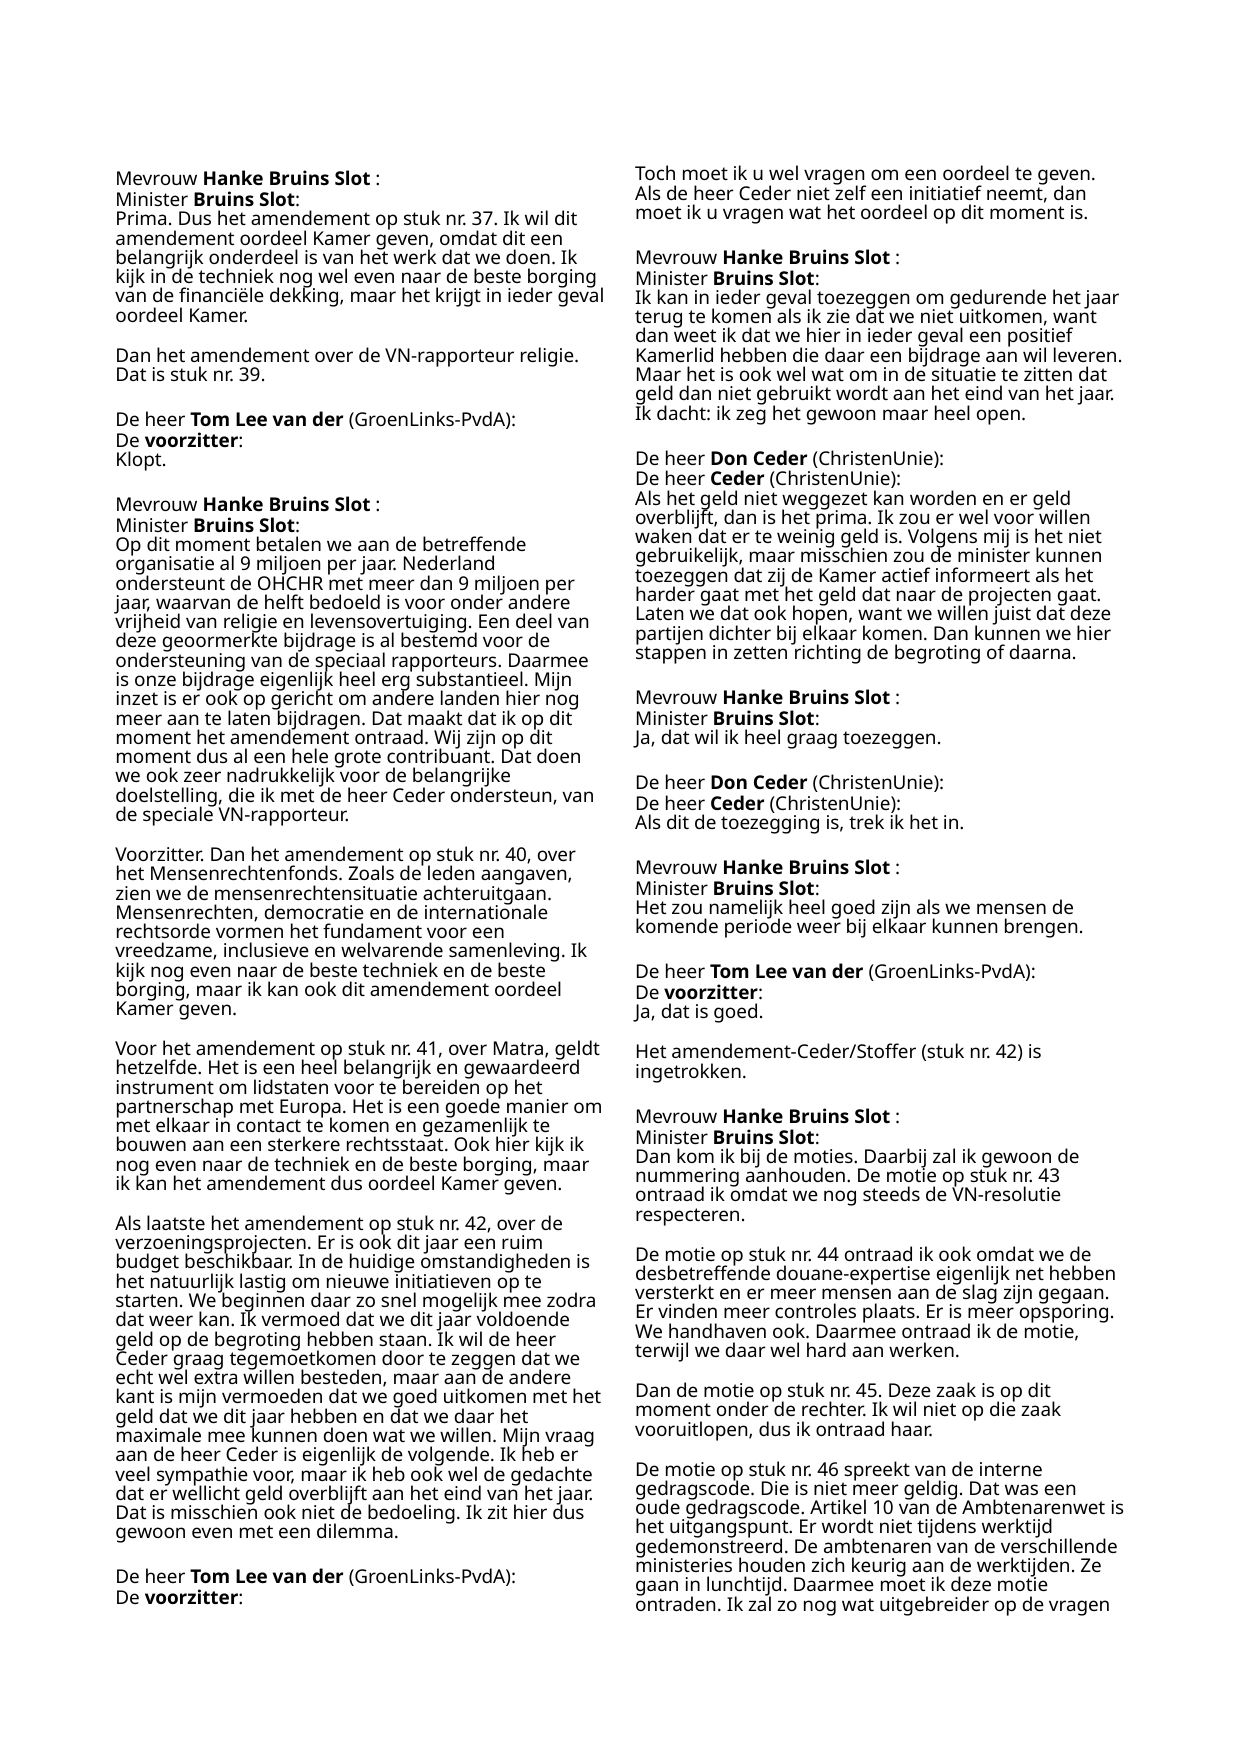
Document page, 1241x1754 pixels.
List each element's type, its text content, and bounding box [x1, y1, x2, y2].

text Op dit moment betalen we aan de betreffende organisatie al 9 miljoen per jaar. Nederland ondersteunt de OHCHR met meer dan 9 miljoen per jaar, waarvan de helft bedoeld is voor onder andere vrijheid van religie en levensovertuiging. Een deel van deze geoormerkte bijdrage is al bestemd voor de ondersteuning van de speciaal rapporteurs. Daarmee is onze bijdrage eigenlijk heel erg substantieel. Mijn inzet is er ook op gericht om andere landen hier nog meer aan te laten bijdragen. Dat maakt dat ik op dit moment het amendement ontraad. Wij zijn op dit moment dus al een hele grote contribuant. Dat doen we ook zeer nadrukkelijk voor de belangrijke doelstelling, die ik met de heer Ceder ondersteun, van de speciale VN-rapporteur. [115, 536, 605, 825]
text Het amendement-Ceder/Stoffer (stuk nr. 42) is ingetrokken. [635, 1043, 1125, 1082]
text De motie op stuk nr. 46 spreekt van de interne gedragscode. Die is niet meer geldig. Dat was een oude gedragscode. Artikel 10 van de Ambtenarenwet is het uitgangspunt. Er wordt niet tijdens werktijd gedemonstreerd. De ambtenaren van de verschillende ministeries houden zich keurig aan de werktijden. Ze gaan in lunchtijd. Daarmee moet ik deze motie ontraden. Ik zal zo nog wat uitgebreider op de vragen [635, 1461, 1125, 1615]
text Ik kan in ieder geval toezeggen om gedurende het jaar terug te komen als ik zie dat we niet uitkomen, want dan weet ik dat we hier in ieder geval een positief Kamerlid hebben die daar een bijdrage aan wil leveren. Maar het is ook wel wat om in de situatie te zitten dat geld dan niet gebruikt wordt aan het eind van het jaar. Ik dacht: ik zeg het gewoon maar heel open. [635, 289, 1125, 424]
text Minister Bruins Slot: [635, 270, 1125, 289]
text De heer Tom Lee van der (GroenLinks-PvdA): [635, 958, 1125, 984]
text Mevrouw Hanke Bruins Slot : [635, 854, 1125, 880]
text Het zou namelijk heel goed zijn als we mensen de komende periode weer bij elkaar kunnen brengen. [635, 899, 1125, 938]
text Minister Bruins Slot: [635, 710, 1125, 729]
text Ja, dat is goed. [635, 1003, 1125, 1023]
text Minister Bruins Slot: [115, 191, 605, 210]
text Prima. Dus het amendement op stuk nr. 37. Ik wil dit amendement oordeel Kamer geven, omdat dit een belangrijk onderdeel is van het werk dat we doen. Ik kijk in de techniek nog wel even naar de beste borging van de financiële dekking, maar het krijgt in ieder geval oordeel Kamer. [115, 210, 605, 326]
text Minister Bruins Slot: [635, 880, 1125, 899]
text Als laatste het amendement op stuk nr. 42, over de verzoeningsprojecten. Er is ook dit jaar een ruim budget beschikbaar. In de huidige omstandigheden is het natuurlijk lastig om nieuwe initiatieven op te starten. We beginnen daar zo snel mogelijk mee zodra dat weer kan. Ik vermoed dat we dit jaar voldoende geld op de begroting hebben staan. Ik wil de heer Ceder graag tegemoetkomen door te zeggen dat we echt wel extra willen besteden, maar aan de andere kant is mijn vermoeden dat we goed uitkomen met het geld dat we dit jaar hebben en dat we daar het maximale mee kunnen doen wat we willen. Mijn vraag aan de heer Ceder is eigenlijk de volgende. Ik heb er veel sympathie voor, maar ik heb ook wel de gedachte dat er wellicht geld overblijft aan het eind van het jaar. Dat is misschien ook niet de bedoeling. Ik zit hier dus gewoon even met een dilemma. [115, 1215, 605, 1543]
text Mevrouw Hanke Bruins Slot : [115, 491, 605, 517]
text De heer Tom Lee van der (GroenLinks-PvdA): [115, 1563, 605, 1589]
text De voorzitter: [115, 1589, 605, 1608]
text Mevrouw Hanke Bruins Slot : [635, 1103, 1125, 1129]
text De voorzitter: [115, 432, 605, 451]
text De heer Ceder (ChristenUnie): [635, 470, 1125, 490]
text Als dit de toezegging is, trek ik het in. [635, 814, 1125, 833]
text De heer Don Ceder (ChristenUnie): [635, 769, 1125, 795]
text De heer Tom Lee van der (GroenLinks-PvdA): [115, 406, 605, 432]
text Mevrouw Hanke Bruins Slot : [635, 684, 1125, 710]
text Minister Bruins Slot: [635, 1129, 1125, 1148]
text Dan de motie op stuk nr. 45. Deze zaak is op dit moment onder de rechter. Ik wil niet op die zaak vooruitlopen, dus ik ontraad haar. [635, 1382, 1125, 1440]
text Dan het amendement over de VN-rapporteur religie. Dat is stuk nr. 39. [115, 347, 605, 385]
text Voor het amendement op stuk nr. 41, over Matra, geldt hetzelfde. Het is een heel belangrijk en gewaardeerd instrument om lidstaten voor te bereiden op het partnerschap met Europa. Het is een goede manier om met elkaar in contact te komen en gezamenlijk te bouwen aan een sterkere rechtsstaat. Ook hier kijk ik nog even naar de techniek en de beste borging, maar ik kan het amendement dus oordeel Kamer geven. [115, 1040, 605, 1194]
text Mevrouw Hanke Bruins Slot : [635, 244, 1125, 270]
text De motie op stuk nr. 44 ontraad ik ook omdat we de desbetreffende douane-expertise eigenlijk net hebben versterkt en er meer mensen aan de slag zijn gegaan. Er vinden meer controles plaats. Er is meer opsporing. We handhaven ook. Daarmee ontraad ik de motie, terwijl we daar wel hard aan werken. [635, 1246, 1125, 1361]
text Minister Bruins Slot: [115, 517, 605, 536]
text De heer Ceder (ChristenUnie): [635, 795, 1125, 814]
text Klopt. [115, 451, 605, 470]
text De voorzitter: [635, 984, 1125, 1003]
text Voorzitter. Dan het amendement op stuk nr. 40, over het Mensenrechtenfonds. Zoals de leden aangaven, zien we de mensenrechtensituatie achteruitgaan. Mensenrechten, democratie en de internationale rechtsorde vormen het fundament voor een vreedzame, inclusieve en welvarende samenleving. Ik kijk nog even naar de beste techniek en de beste borging, maar ik kan ook dit amendement oordeel Kamer geven. [115, 846, 605, 1019]
text Dan kom ik bij de moties. Daarbij zal ik gewoon de nummering aanhouden. De motie op stuk nr. 43 ontraad ik omdat we nog steeds de VN-resolutie respecteren. [635, 1148, 1125, 1225]
text Als het geld niet weggezet kan worden en er geld overblijft, dan is het prima. Ik zou er wel voor willen waken dat er te weinig geld is. Volgens mij is het niet gebruikelijk, maar misschien zou de minister kunnen toezeggen dat zij de Kamer actief informeert als het harder gaat met het geld dat naar de projecten gaat. Laten we dat ook hopen, want we willen juist dat deze partijen dichter bij elkaar komen. Dan kunnen we hier stappen in zetten richting de begroting of daarna. [635, 490, 1125, 663]
text De heer Don Ceder (ChristenUnie): [635, 445, 1125, 470]
text Toch moet ik u wel vragen om een oordeel te geven. Als de heer Ceder niet zelf een initiatief neemt, dan moet ik u vragen wat het oordeel op dit moment is. [635, 165, 1125, 223]
text Mevrouw Hanke Bruins Slot : [115, 165, 605, 191]
text Ja, dat wil ik heel graag toezeggen. [635, 729, 1125, 748]
